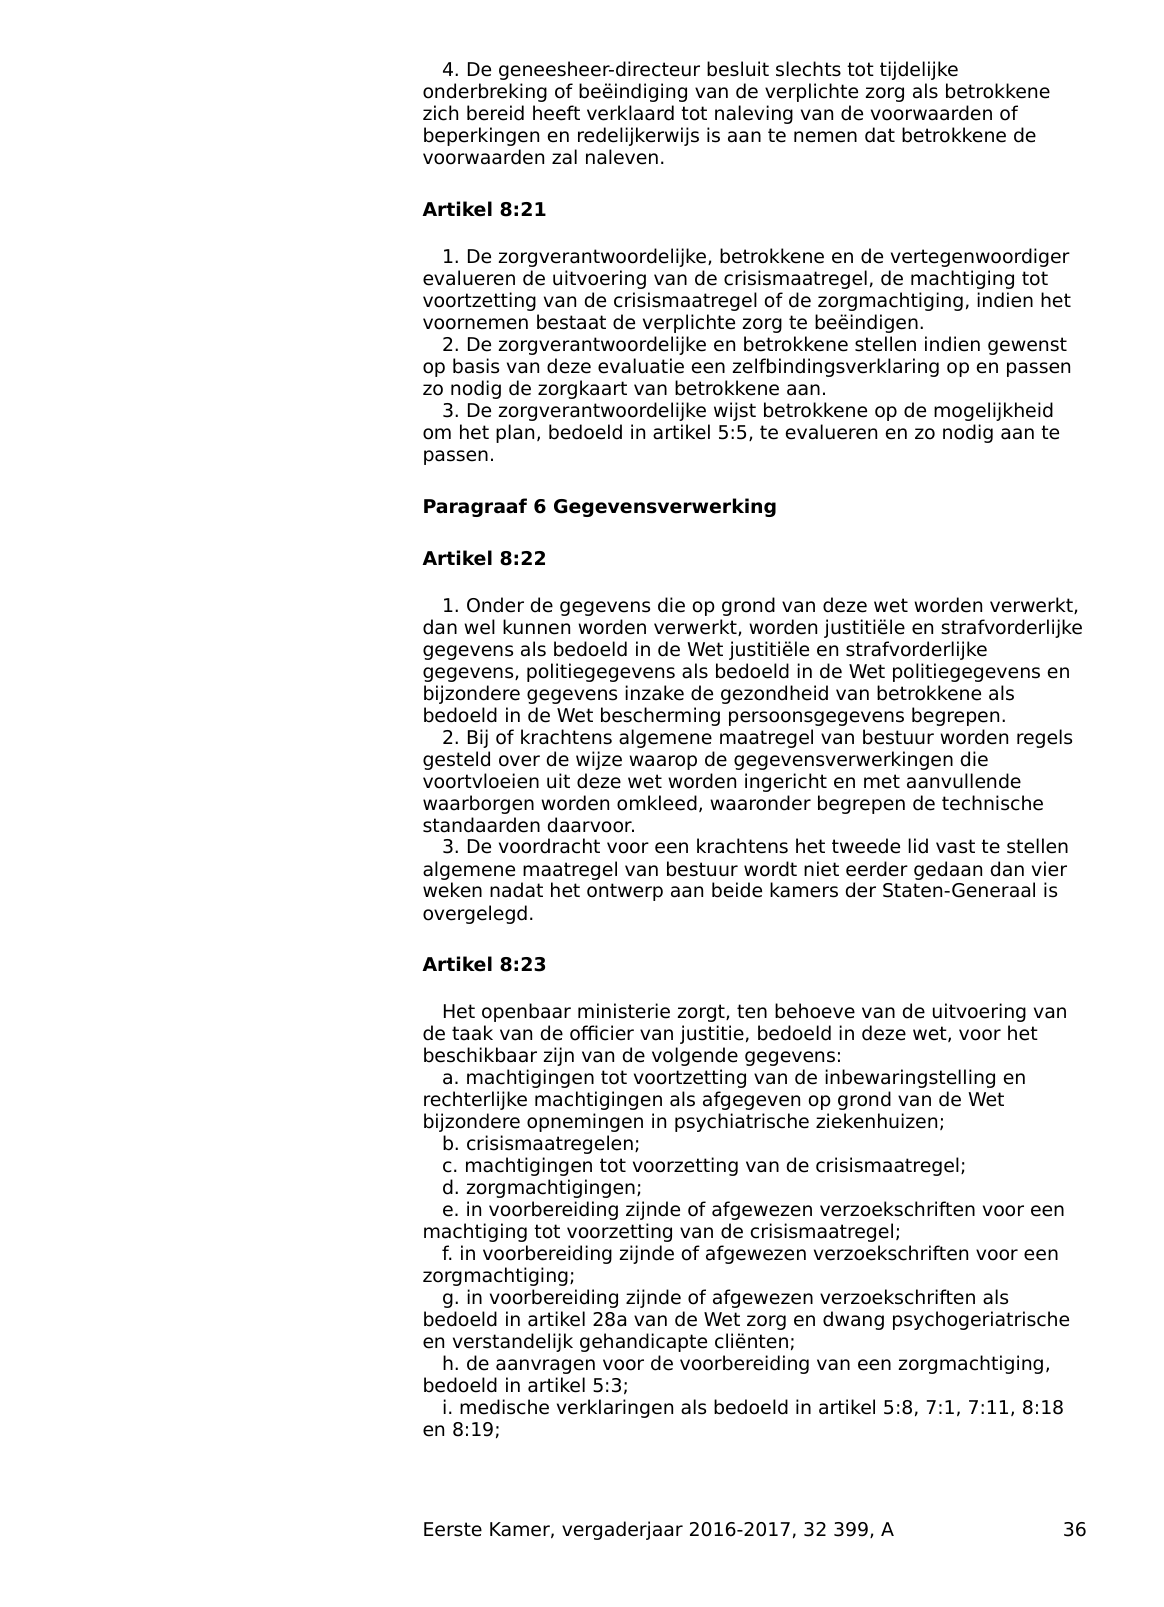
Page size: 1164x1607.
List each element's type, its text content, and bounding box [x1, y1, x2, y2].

text 3. De voordracht voor een krachtens het tweede lid vast te stellen algemene maatregel van bestuur wordt niet eerder gedaan dan vier weken nadat het ontwerp aan beide kamers der Staten-Generaal is overgelegd. [422, 836, 1087, 924]
text 2. De zorgverantwoordelijke en betrokkene stellen indien gewenst op basis van deze evaluatie een zelfbindingsverklaring op en passen zo nodig de zorgkaart van betrokkene aan. [422, 334, 1087, 400]
text 4. De geneesheer-directeur besluit slechts tot tijdelijke onderbreking of beëindiging van de verplichte zorg als betrokkene zich bereid heeft verklaard tot naleving van de voorwaarden of beperkingen en redelijkerwijs is aan te nemen dat betrokkene de voorwaarden zal naleven. [422, 59, 1087, 169]
text Het openbaar ministerie zorgt, ten behoeve van de uitvoering van de taak van de officier van justitie, bedoeld in deze wet, voor het beschikbaar zijn van de volgende gegevens: [422, 1001, 1087, 1067]
text e. in voorbereiding zijnde of afgewezen verzoekschriften voor een machtiging tot voorzetting van de crisismaatregel; [422, 1199, 1087, 1243]
text 1. Onder de gegevens die op grond van deze wet worden verwerkt, dan wel kunnen worden verwerkt, worden justitiële en strafvorderlijke gegevens als bedoeld in de Wet justitiële en strafvorderlijke gegevens, politiegegevens als bedoeld in de Wet politiegegevens en bijzondere gegevens inzake de gezondheid van betrokkene als bedoeld in de Wet bescherming persoonsgegevens begrepen. [422, 595, 1087, 727]
text i. medische verklaringen als bedoeld in artikel 5:8, 7:1, 7:11, 8:18 en 8:19; [422, 1397, 1087, 1441]
text g. in voorbereiding zijnde of afgewezen verzoekschriften als bedoeld in artikel 28a van de Wet zorg en dwang psychogeriatrische en verstandelijk gehandicapte cliënten; [422, 1287, 1087, 1353]
text 3. De zorgverantwoordelijke wijst betrokkene op de mogelijkheid om het plan, bedoeld in artikel 5:5, te evalueren en zo nodig aan te passen. [422, 400, 1087, 466]
subtitle Artikel 8:23 [422, 954, 1087, 976]
text d. zorgmachtigingen; [422, 1177, 1087, 1199]
text h. de aanvragen voor de voorbereiding van een zorgmachtiging, bedoeld in artikel 5:3; [422, 1353, 1087, 1397]
subtitle Artikel 8:21 [422, 199, 1087, 221]
text c. machtigingen tot voorzetting van de crisismaatregel; [422, 1155, 1087, 1177]
text a. machtigingen tot voortzetting van de inbewaringstelling en rechterlijke machtigingen als afgegeven op grond van de Wet bijzondere opnemingen in psychiatrische ziekenhuizen; [422, 1067, 1087, 1133]
text f. in voorbereiding zijnde of afgewezen verzoekschriften voor een zorgmachtiging; [422, 1243, 1087, 1287]
text 2. Bij of krachtens algemene maatregel van bestuur worden regels gesteld over de wijze waarop de gegevensverwerkingen die voortvloeien uit deze wet worden ingericht en met aanvullende waarborgen worden omkleed, waaronder begrepen de technische standaarden daarvoor. [422, 727, 1087, 836]
text 1. De zorgverantwoordelijke, betrokkene en de vertegenwoordiger evalueren de uitvoering van de crisismaatregel, de machtiging tot voortzetting van de crisismaatregel of de zorgmachtiging, indien het voornemen bestaat de verplichte zorg te beëindigen. [422, 246, 1087, 334]
text b. crisismaatregelen; [422, 1133, 1087, 1155]
subtitle Paragraaf 6 Gegevensverwerking [422, 496, 1087, 518]
subtitle Artikel 8:22 [422, 548, 1087, 570]
